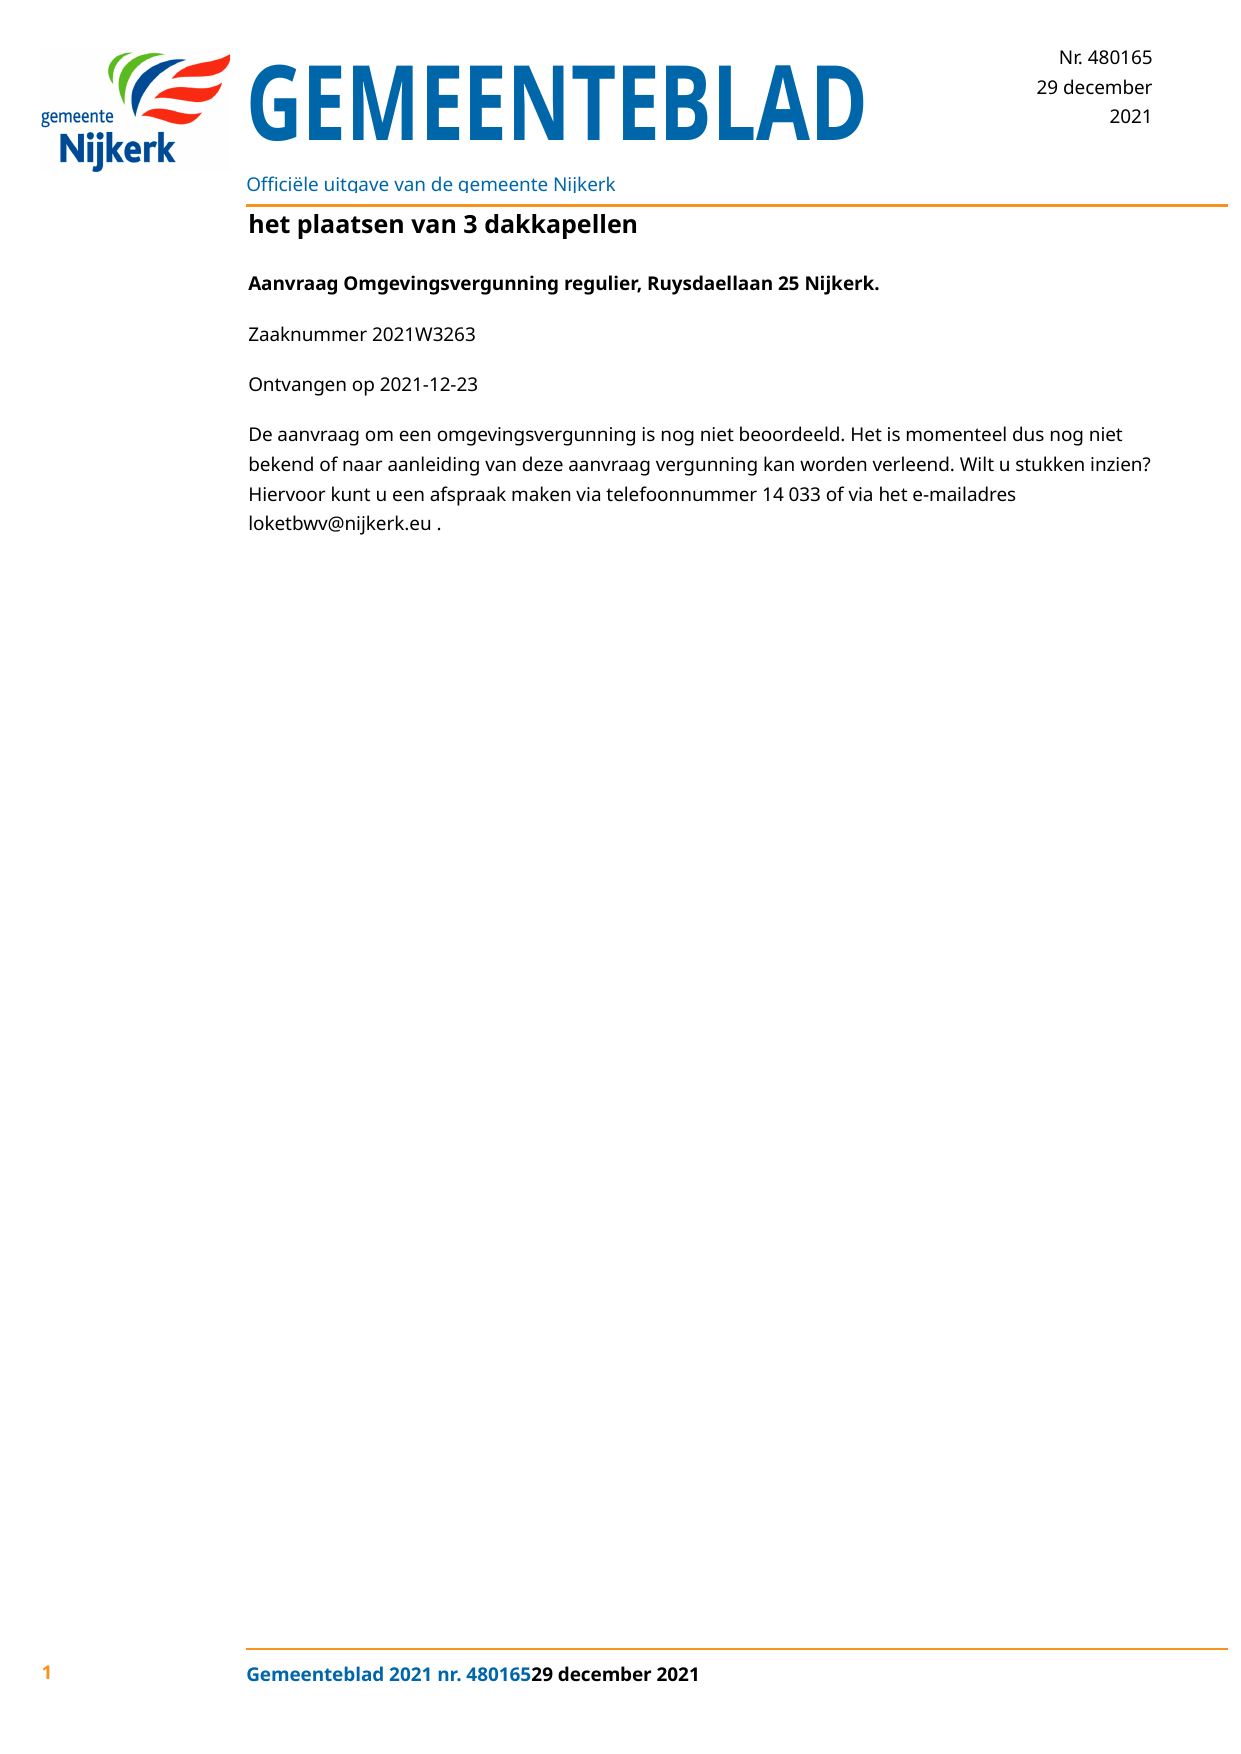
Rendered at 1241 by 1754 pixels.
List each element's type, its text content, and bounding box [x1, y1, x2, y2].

text De aanvraag om een omgevingsvergunning is nog niet beoordeeld. Het is momenteel dus nog niet bekend of naar aanleiding van deze aanvraag vergunning kan worden verleend. Wilt u stukken inzien? Hiervoor kunt u een afspraak maken via telefoonnummer 14 033 of via het e-mailadres loketbwv@nijkerk.eu . [248, 422, 1152, 536]
text Zaaknummer 2021W3263 [248, 321, 1152, 346]
picture [41, 47, 231, 172]
text het plaatsen van 3 dakkapellen [248, 207, 1152, 241]
text Aanvraag Omgevingsvergunning regulier, Ruysdaellaan 25 Nijkerk. [248, 270, 1152, 296]
text Ontvangen op 2021-12-23 [248, 371, 1152, 397]
